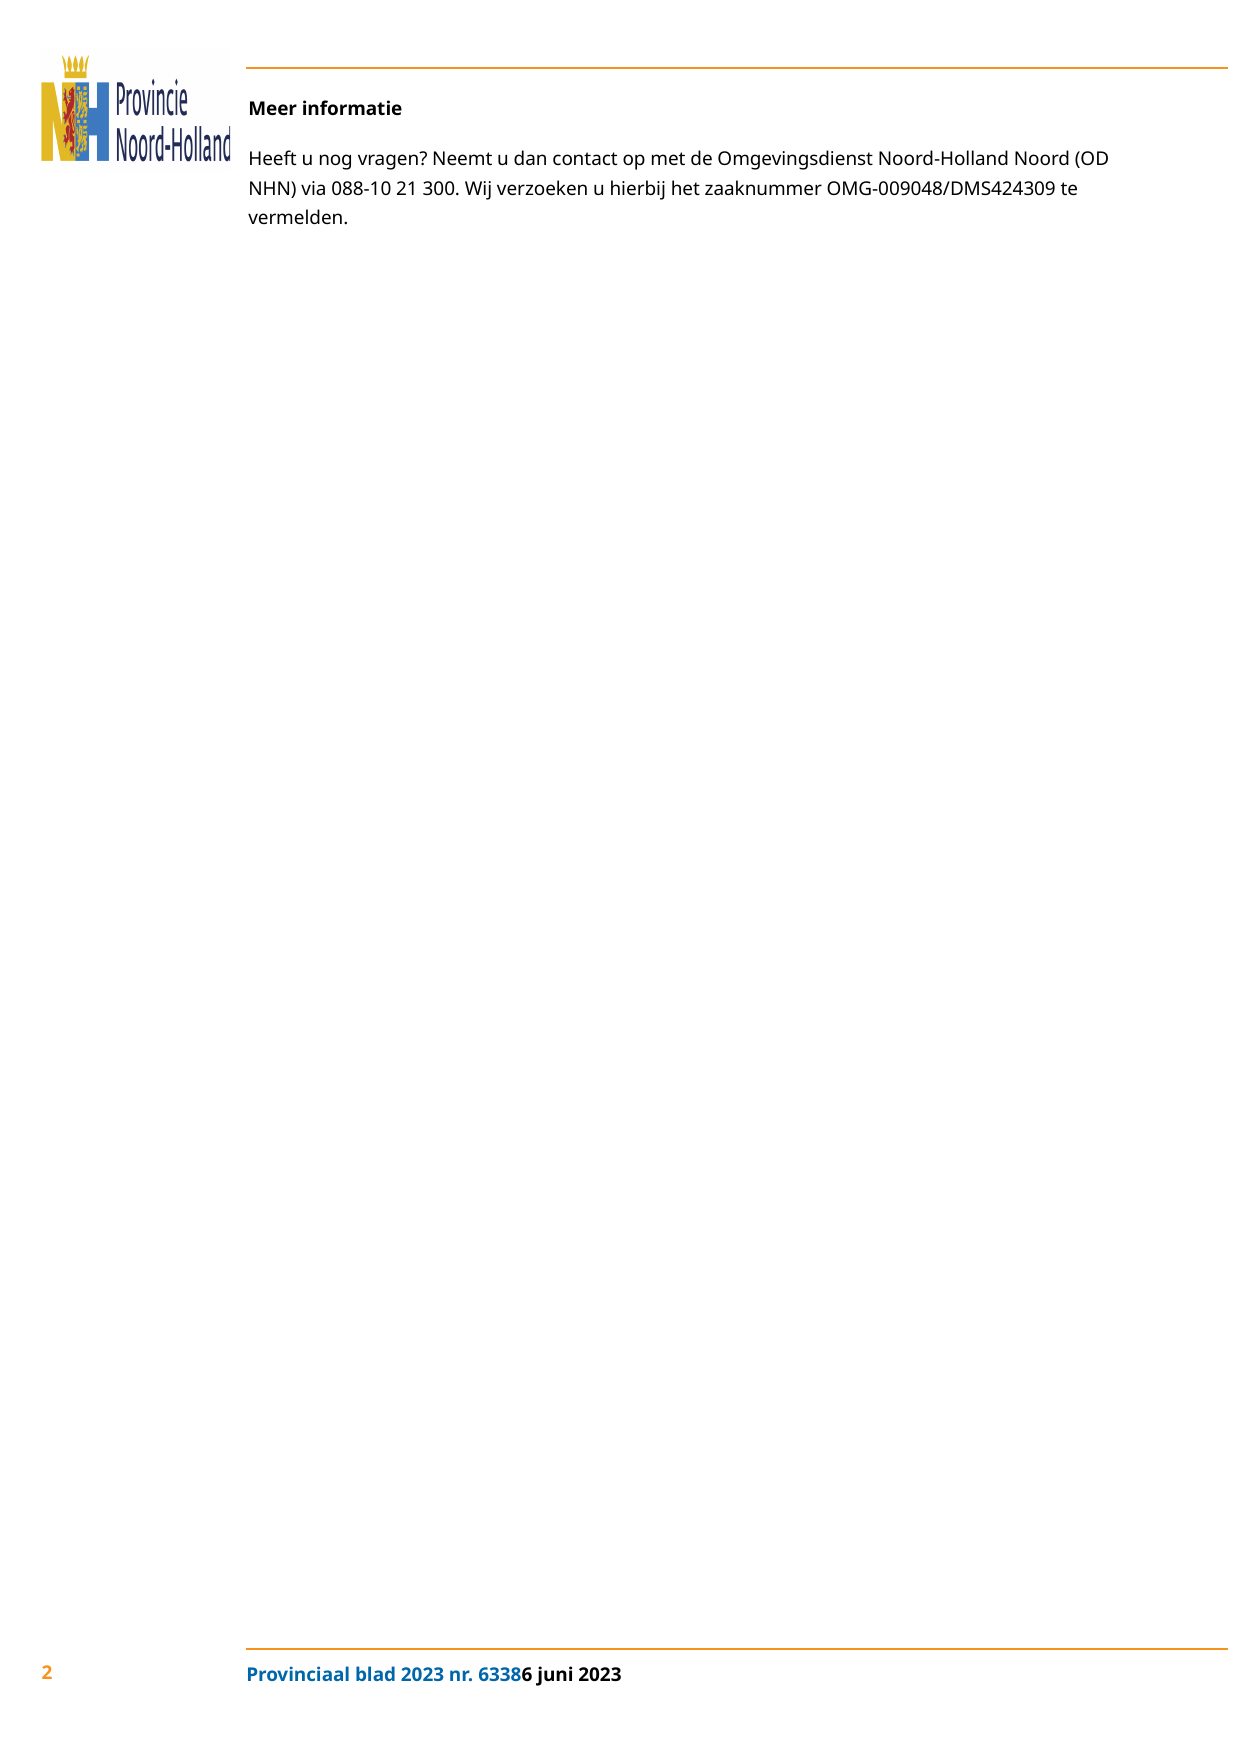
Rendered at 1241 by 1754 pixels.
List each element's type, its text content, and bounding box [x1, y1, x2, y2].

picture [41, 47, 231, 172]
text Heeft u nog vragen? Neemt u dan contact op met de Omgevingsdienst Noord-Holland Noord (OD NHN) via 088-10 21 300. Wij verzoeken u hierbij het zaaknummer OMG-009048/DMS424309 te vermelden. [248, 145, 1152, 230]
text Meer informatie [248, 95, 1152, 121]
